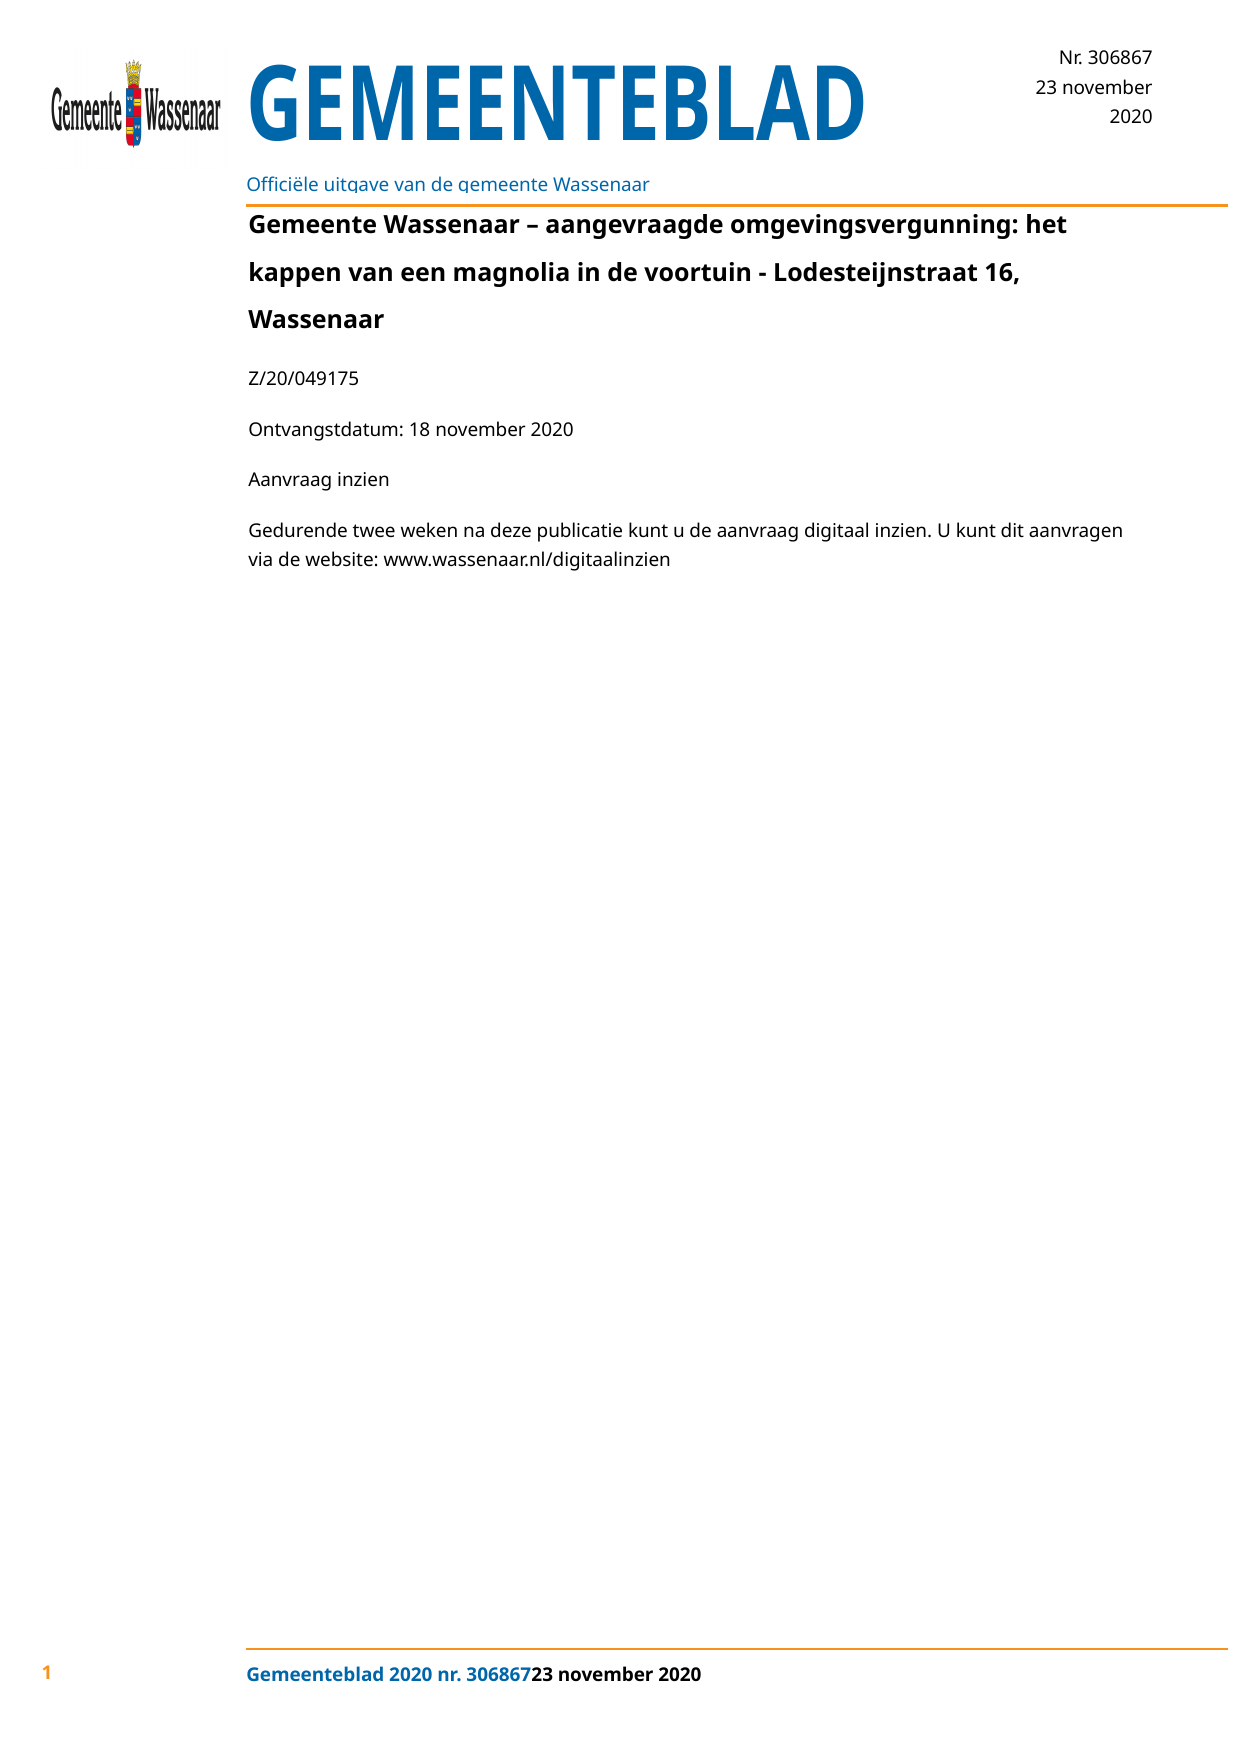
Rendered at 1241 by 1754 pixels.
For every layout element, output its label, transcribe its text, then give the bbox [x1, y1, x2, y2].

text Aanvraag inzien [248, 466, 1152, 492]
text Z/20/049175 [248, 366, 1152, 391]
text Gedurende twee weken na deze publicatie kunt u de aanvraag digitaal inzien. U kunt dit aanvragen via de website: www.wassenaar.nl/digitaalinzien [248, 517, 1152, 572]
text Gemeente Wassenaar – aangevraagde omgevingsvergunning: het kappen van een magnolia in de voortuin - Lodesteijnstraat 16, Wassenaar [248, 207, 1152, 336]
text Ontvangstdatum: 18 november 2020 [248, 416, 1152, 442]
picture [41, 47, 231, 172]
